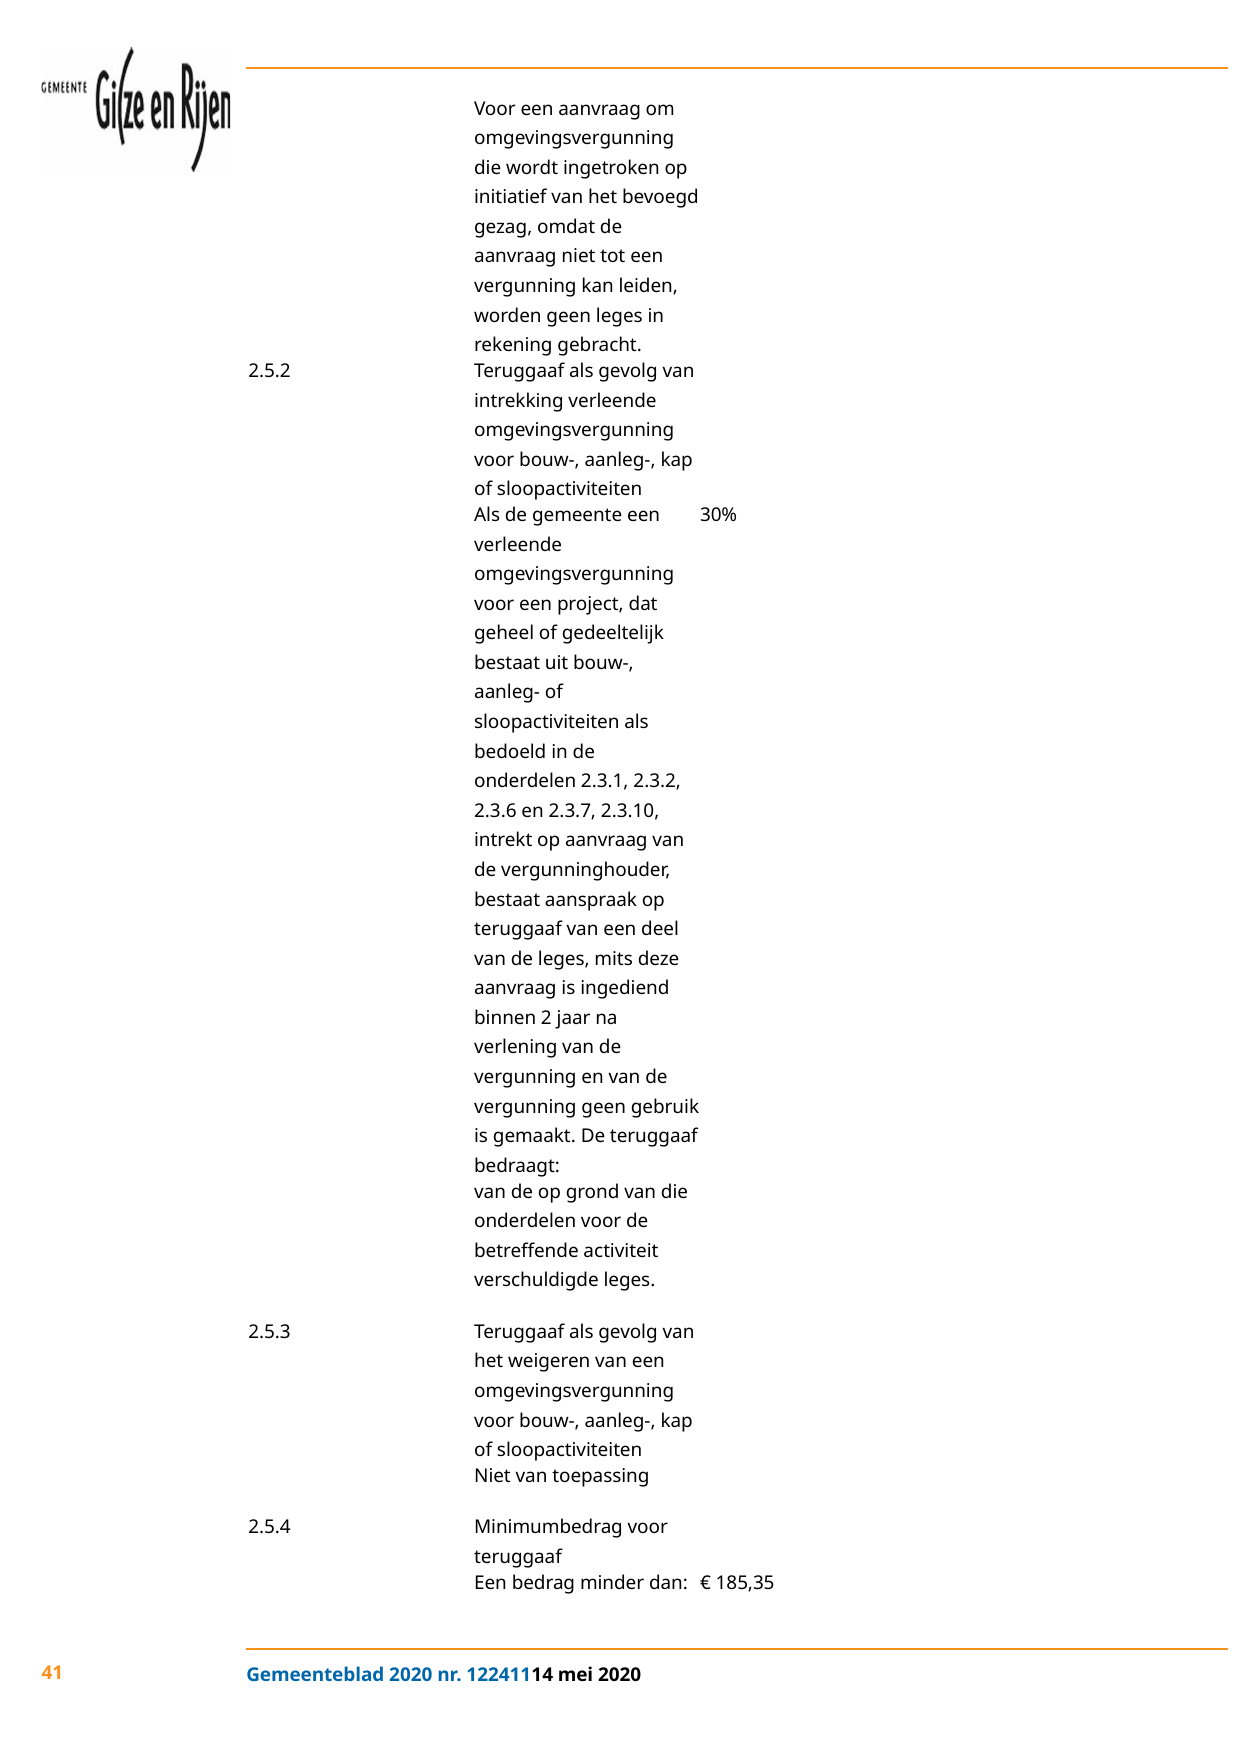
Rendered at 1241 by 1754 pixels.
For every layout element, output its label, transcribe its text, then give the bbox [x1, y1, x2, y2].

table_cell [248, 501, 474, 1292]
table_cell Een bedrag minder dan: [474, 1569, 700, 1594]
table_cell Teruggaaf als gevolg van intrekking verleende omgevingsvergunning voor bouw-, aanleg-, kap of sloopactiviteiten [474, 357, 700, 501]
table_cell Niet van toepassing [474, 1462, 700, 1488]
table_cell [474, 1292, 700, 1318]
table_cell van de op grond van die onderdelen voor de betreffende activiteit verschuldigde leges. [474, 1178, 700, 1292]
table_cell Als de gemeente een verleende omgevingsvergunning voor een project, dat geheel of gedeeltelijk bestaat uit bouw-, aanleg- of sloopactiviteiten als bedoeld in de onderdelen 2.3.1, 2.3.2, 2.3.6 en 2.3.7, 2.3.10, intrekt op aanvraag van de vergunninghouder, bestaat aanspraak op teruggaaf van een deel van de leges, mits deze aanvraag is ingediend binnen 2 jaar na verlening van de vergunning en van de vergunning geen gebruik is gemaakt. De teruggaaf bedraagt: [474, 501, 700, 1178]
table_cell 30% [700, 501, 926, 1178]
table_cell [700, 1178, 926, 1292]
table_cell 2.5.2 [248, 357, 474, 501]
table_cell [248, 95, 474, 357]
picture [41, 47, 231, 172]
table_cell [248, 1462, 474, 1488]
table_cell 2.5.3 [248, 1318, 474, 1462]
table_cell [474, 1488, 700, 1513]
table_cell Voor een aanvraag om omgevingsvergunning die wordt ingetroken op initiatief van het bevoegd gezag, omdat de aanvraag niet tot een vergunning kan leiden, worden geen leges in rekening gebracht. [474, 95, 700, 357]
table_cell € 185,35 [700, 1569, 926, 1594]
table_cell [700, 1462, 926, 1488]
table_cell [248, 1292, 474, 1318]
table_cell [700, 95, 926, 357]
table_cell [700, 1488, 926, 1513]
table_cell [700, 357, 926, 501]
table_cell [700, 1292, 926, 1318]
table_cell Teruggaaf als gevolg van het weigeren van een omgevingsvergunning voor bouw-, aanleg-, kap of sloopactiviteiten [474, 1318, 700, 1462]
table_cell [248, 1488, 474, 1513]
table_cell 2.5.4 [248, 1514, 474, 1569]
table_cell [700, 1318, 926, 1462]
table_cell Minimumbedrag voor teruggaaf [474, 1514, 700, 1569]
table_cell [248, 1569, 474, 1594]
table_cell [700, 1514, 926, 1569]
